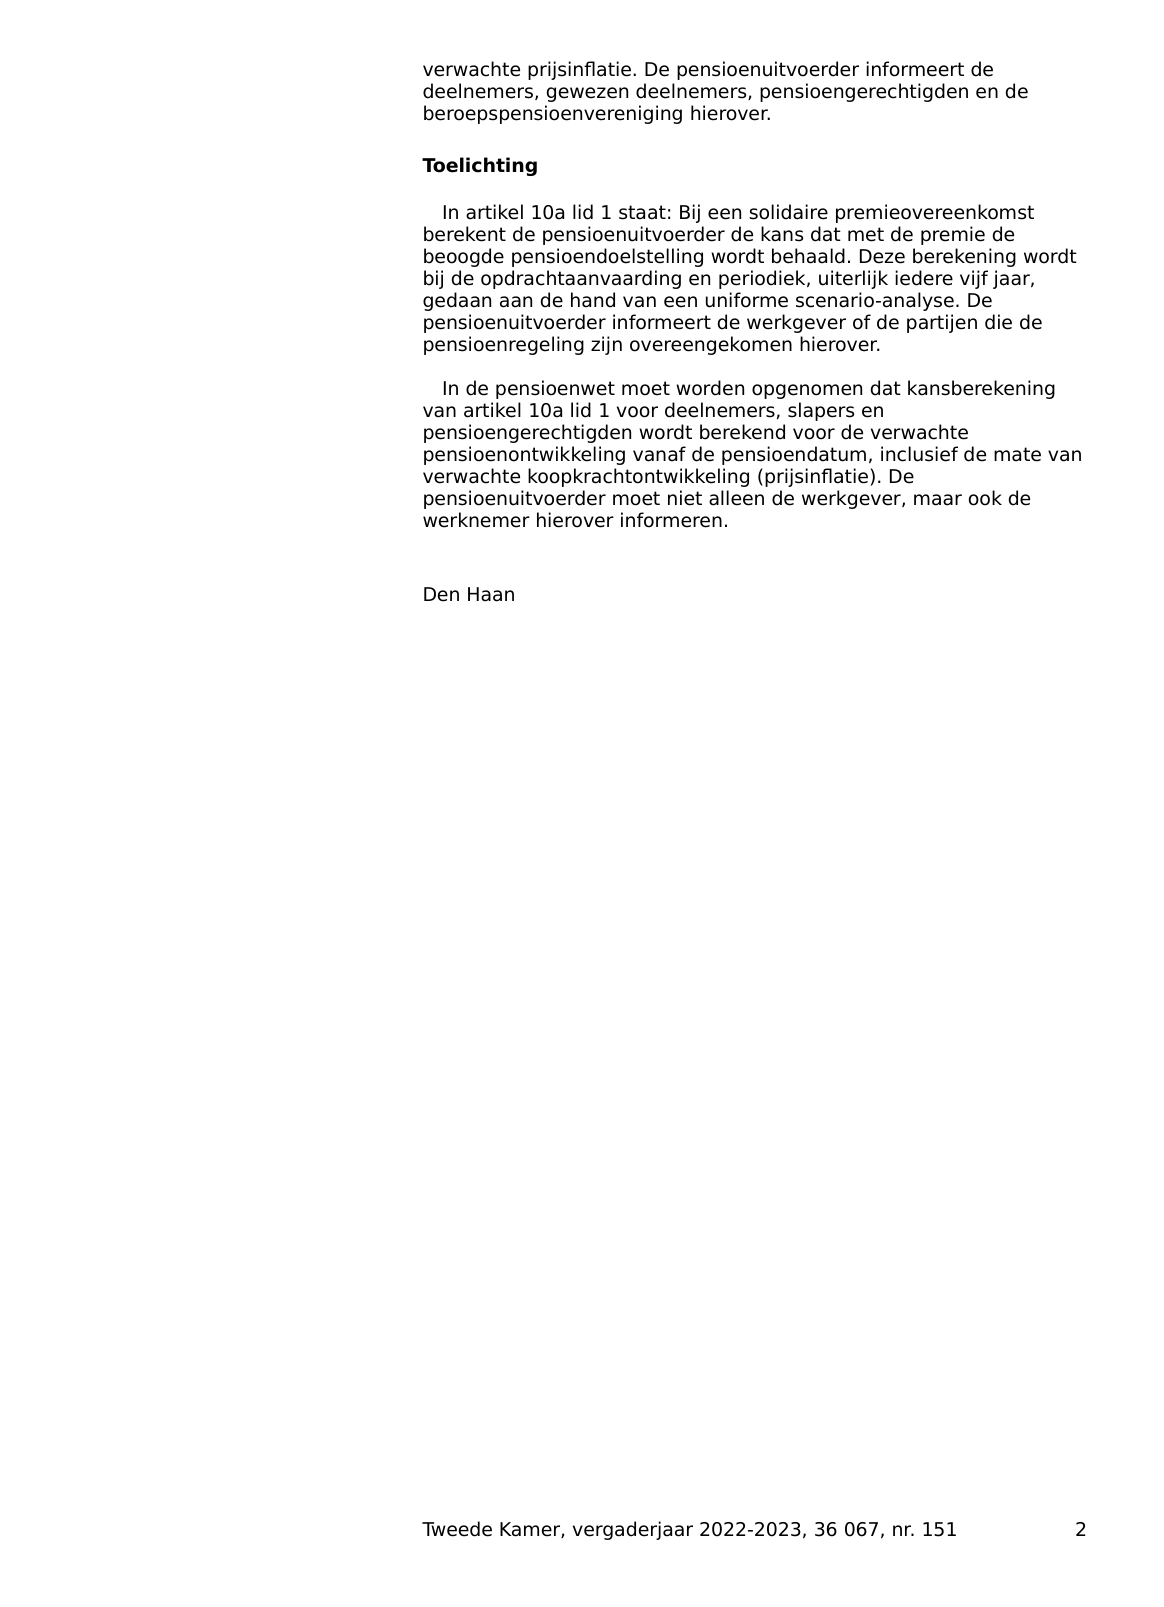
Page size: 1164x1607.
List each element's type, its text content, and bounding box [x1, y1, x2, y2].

text Den Haan [422, 562, 1087, 606]
text verwachte prijsinflatie. De pensioenuitvoerder informeert de deelnemers, gewezen deelnemers, pensioengerechtigden en de beroepspensioenvereniging hierover. [422, 59, 1087, 125]
text In de pensioenwet moet worden opgenomen dat kansberekening van artikel 10a lid 1 voor deelnemers, slapers en pensioengerechtigden wordt berekend voor de verwachte pensioenontwikkeling vanaf de pensioendatum, inclusief de mate van verwachte koopkrachtontwikkeling (prijsinflatie). De pensioenuitvoerder moet niet alleen de werkgever, maar ook de werknemer hierover informeren. [422, 378, 1087, 532]
subtitle Toelichting [422, 155, 1087, 177]
text In artikel 10a lid 1 staat: Bij een solidaire premieovereenkomst berekent de pensioenuitvoerder de kans dat met de premie de beoogde pensioendoelstelling wordt behaald. Deze berekening wordt bij de opdrachtaanvaarding en periodiek, uiterlijk iedere vijf jaar, gedaan aan de hand van een uniforme scenario-analyse. De pensioenuitvoerder informeert de werkgever of de partijen die de pensioenregeling zijn overeengekomen hierover. [422, 202, 1087, 356]
